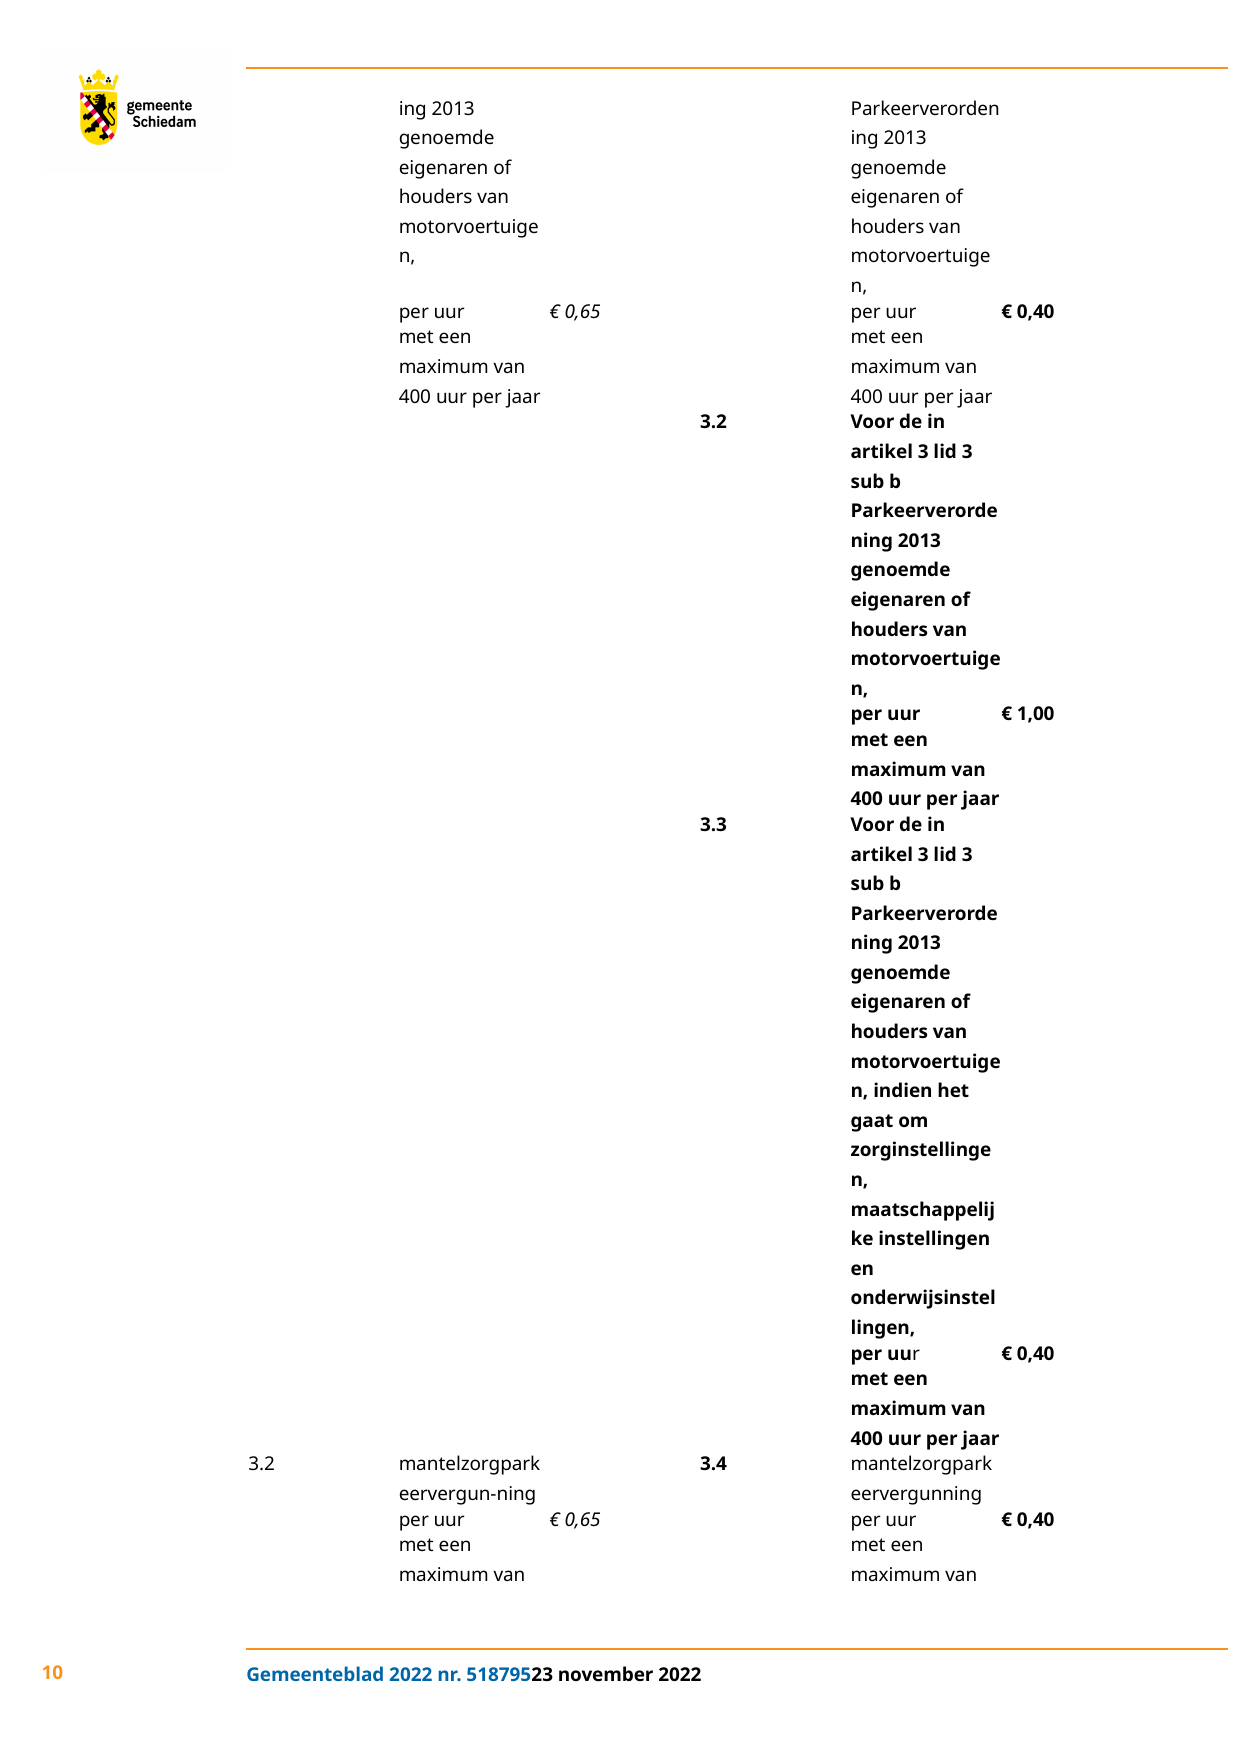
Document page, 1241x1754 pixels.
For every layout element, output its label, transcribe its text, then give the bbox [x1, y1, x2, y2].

table_cell [248, 409, 398, 701]
table_cell mantelzorgparkeervergun-ning [399, 1451, 549, 1506]
picture [41, 47, 231, 172]
table_cell [700, 701, 850, 726]
table_cell € 0,65 [549, 298, 700, 324]
table_cell [399, 726, 549, 811]
table_cell [399, 701, 549, 726]
table_cell [248, 95, 398, 298]
table_cell met een maximum van 400 uur per jaar [399, 324, 549, 409]
table_cell [1001, 811, 1152, 1340]
table_cell 3.2 [248, 1451, 398, 1506]
table_cell [549, 1340, 700, 1366]
table_cell € 0,40 [1001, 1506, 1152, 1532]
table_cell Voor de in artikel 3 lid 3 sub b Parkeerverordening 2013 genoemde eigenaren of houders van motorvoertuigen, indien het gaat om zorginstellingen, maatschappelijke instellingen en onderwijsinstellingen, [850, 811, 1001, 1340]
table_cell [700, 726, 850, 811]
table_cell [700, 298, 850, 324]
table_cell [399, 811, 549, 1340]
table_cell [1001, 1366, 1152, 1451]
table_cell Voor de in artikel 3 lid 3 sub b Parkeerverordening 2013 genoemde eigenaren of houders van motorvoertuigen, [850, 409, 1001, 701]
table_cell [1001, 1532, 1152, 1587]
table_cell € 0,40 [1001, 298, 1152, 324]
table_cell [549, 1451, 700, 1506]
table_cell [700, 1340, 850, 1366]
table_cell [1001, 726, 1152, 811]
table_cell [549, 324, 700, 409]
table_cell [399, 1366, 549, 1451]
table_cell met een maximum van [399, 1532, 549, 1587]
table_cell [1001, 324, 1152, 409]
table_cell [248, 1340, 398, 1366]
table_cell per uur [399, 298, 549, 324]
table_cell [248, 1532, 398, 1587]
table_cell [399, 409, 549, 701]
table_cell [248, 298, 398, 324]
table_cell [248, 324, 398, 409]
table_cell per uur [850, 701, 1001, 726]
table_cell [700, 1506, 850, 1532]
table_cell [549, 726, 700, 811]
table_cell [248, 1366, 398, 1451]
table_cell [248, 726, 398, 811]
table_cell per uur [399, 1506, 549, 1532]
table_cell [399, 1340, 549, 1366]
table_cell [549, 95, 700, 298]
table_cell [549, 811, 700, 1340]
table_cell mantelzorgparkeervergunning [850, 1451, 1001, 1506]
table_cell met een maximum van 400 uur per jaar [850, 726, 1001, 811]
table_cell [248, 811, 398, 1340]
table_cell 3.4 [700, 1451, 850, 1506]
table_cell [549, 701, 700, 726]
table_cell met een maximum van 400 uur per jaar [850, 1366, 1001, 1451]
table_cell [1001, 95, 1152, 298]
table_cell per uur [850, 1340, 1001, 1366]
table_cell per uur [850, 298, 1001, 324]
table_cell [700, 95, 850, 298]
table_cell ing 2013 genoemde eigenaren of houders van motorvoertuigen, [399, 95, 549, 298]
table_cell [1001, 409, 1152, 701]
table_cell [248, 701, 398, 726]
table_cell [700, 1532, 850, 1587]
table_cell [700, 324, 850, 409]
table_cell 3.2 [700, 409, 850, 701]
table_cell per uur [850, 1506, 1001, 1532]
table_cell € 1,00 [1001, 701, 1152, 726]
table_cell € 0,40 [1001, 1340, 1152, 1366]
table_cell [248, 1506, 398, 1532]
table_cell 3.3 [700, 811, 850, 1340]
table_cell met een maximum van 400 uur per jaar [850, 324, 1001, 409]
table_cell met een maximum van [850, 1532, 1001, 1587]
table_cell [549, 1366, 700, 1451]
table_cell Parkeerverordening 2013 genoemde eigenaren of houders van motorvoertuigen, [850, 95, 1001, 298]
table_cell € 0,65 [549, 1506, 700, 1532]
table_cell [549, 409, 700, 701]
table_cell [1001, 1451, 1152, 1506]
table_cell [549, 1532, 700, 1587]
table_cell [700, 1366, 850, 1451]
